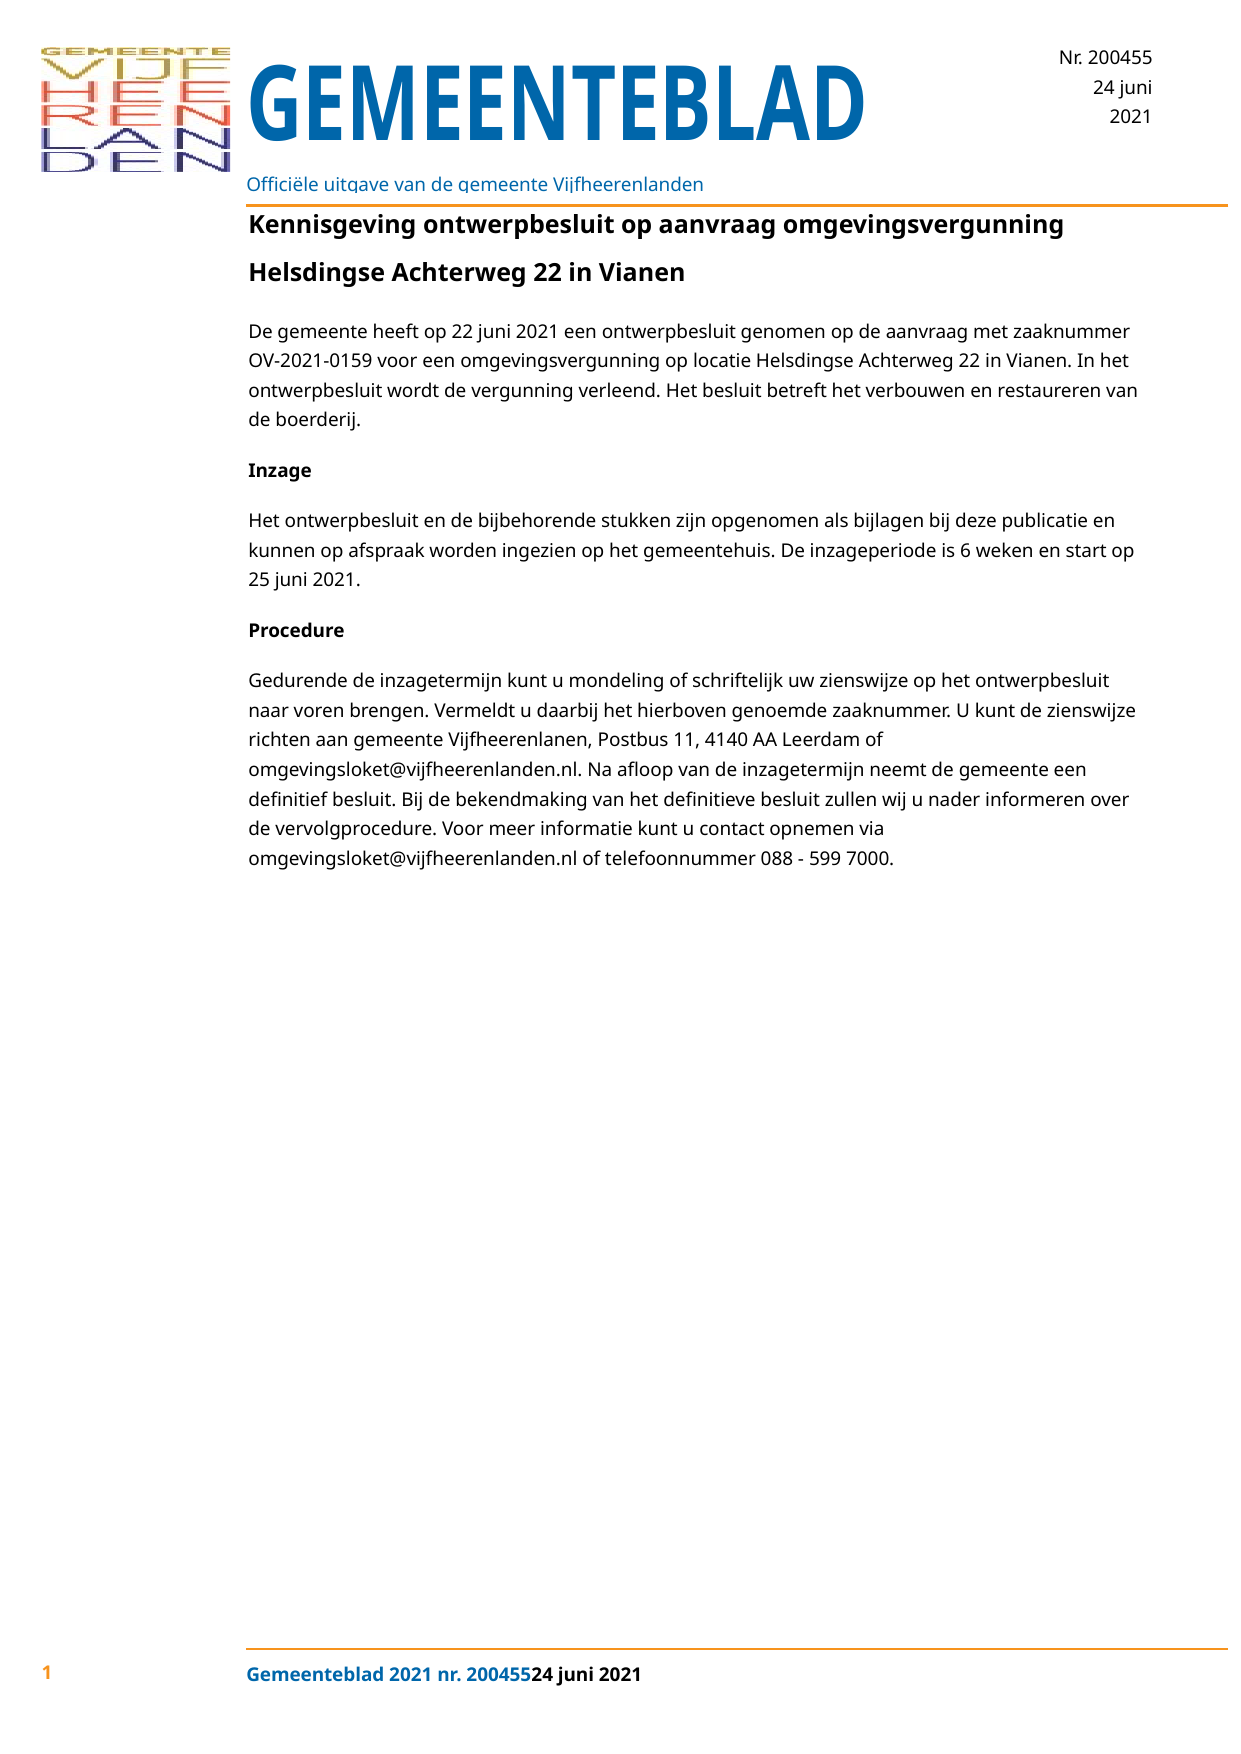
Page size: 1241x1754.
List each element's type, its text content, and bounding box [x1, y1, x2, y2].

text De gemeente heeft op 22 juni 2021 een ontwerpbesluit genomen op de aanvraag met zaaknummer OV-2021-0159 voor een omgevingsvergunning op locatie Helsdingse Achterweg 22 in Vianen. In het ontwerpbesluit wordt de vergunning verleend. Het besluit betreft het verbouwen en restaureren van de boerderij. [248, 318, 1152, 432]
text Gedurende de inzagetermijn kunt u mondeling of schriftelijk uw zienswijze op het ontwerpbesluit naar voren brengen. Vermeldt u daarbij het hierboven genoemde zaaknummer. U kunt de zienswijze richten aan gemeente Vijfheerenlanen, Postbus 11, 4140 AA Leerdam of omgevingsloket@vijfheerenlanden.nl. Na afloop van de inzagetermijn neemt de gemeente een definitief besluit. Bij de bekendmaking van het definitieve besluit zullen wij u nader informeren over de vervolgprocedure. Voor meer informatie kunt u contact opnemen via omgevingsloket@vijfheerenlanden.nl of telefoonnummer 088 - 599 7000. [248, 667, 1152, 871]
text Het ontwerpbesluit en de bijbehorende stukken zijn opgenomen als bijlagen bij deze publicatie en kunnen op afspraak worden ingezien op het gemeentehuis. De inzageperiode is 6 weken en start op 25 juni 2021. [248, 507, 1152, 592]
text Kennisgeving ontwerpbesluit op aanvraag omgevingsvergunning Helsdingse Achterweg 22 in Vianen [248, 207, 1152, 288]
picture [41, 47, 231, 172]
text Procedure [248, 617, 1152, 643]
text Inzage [248, 457, 1152, 483]
